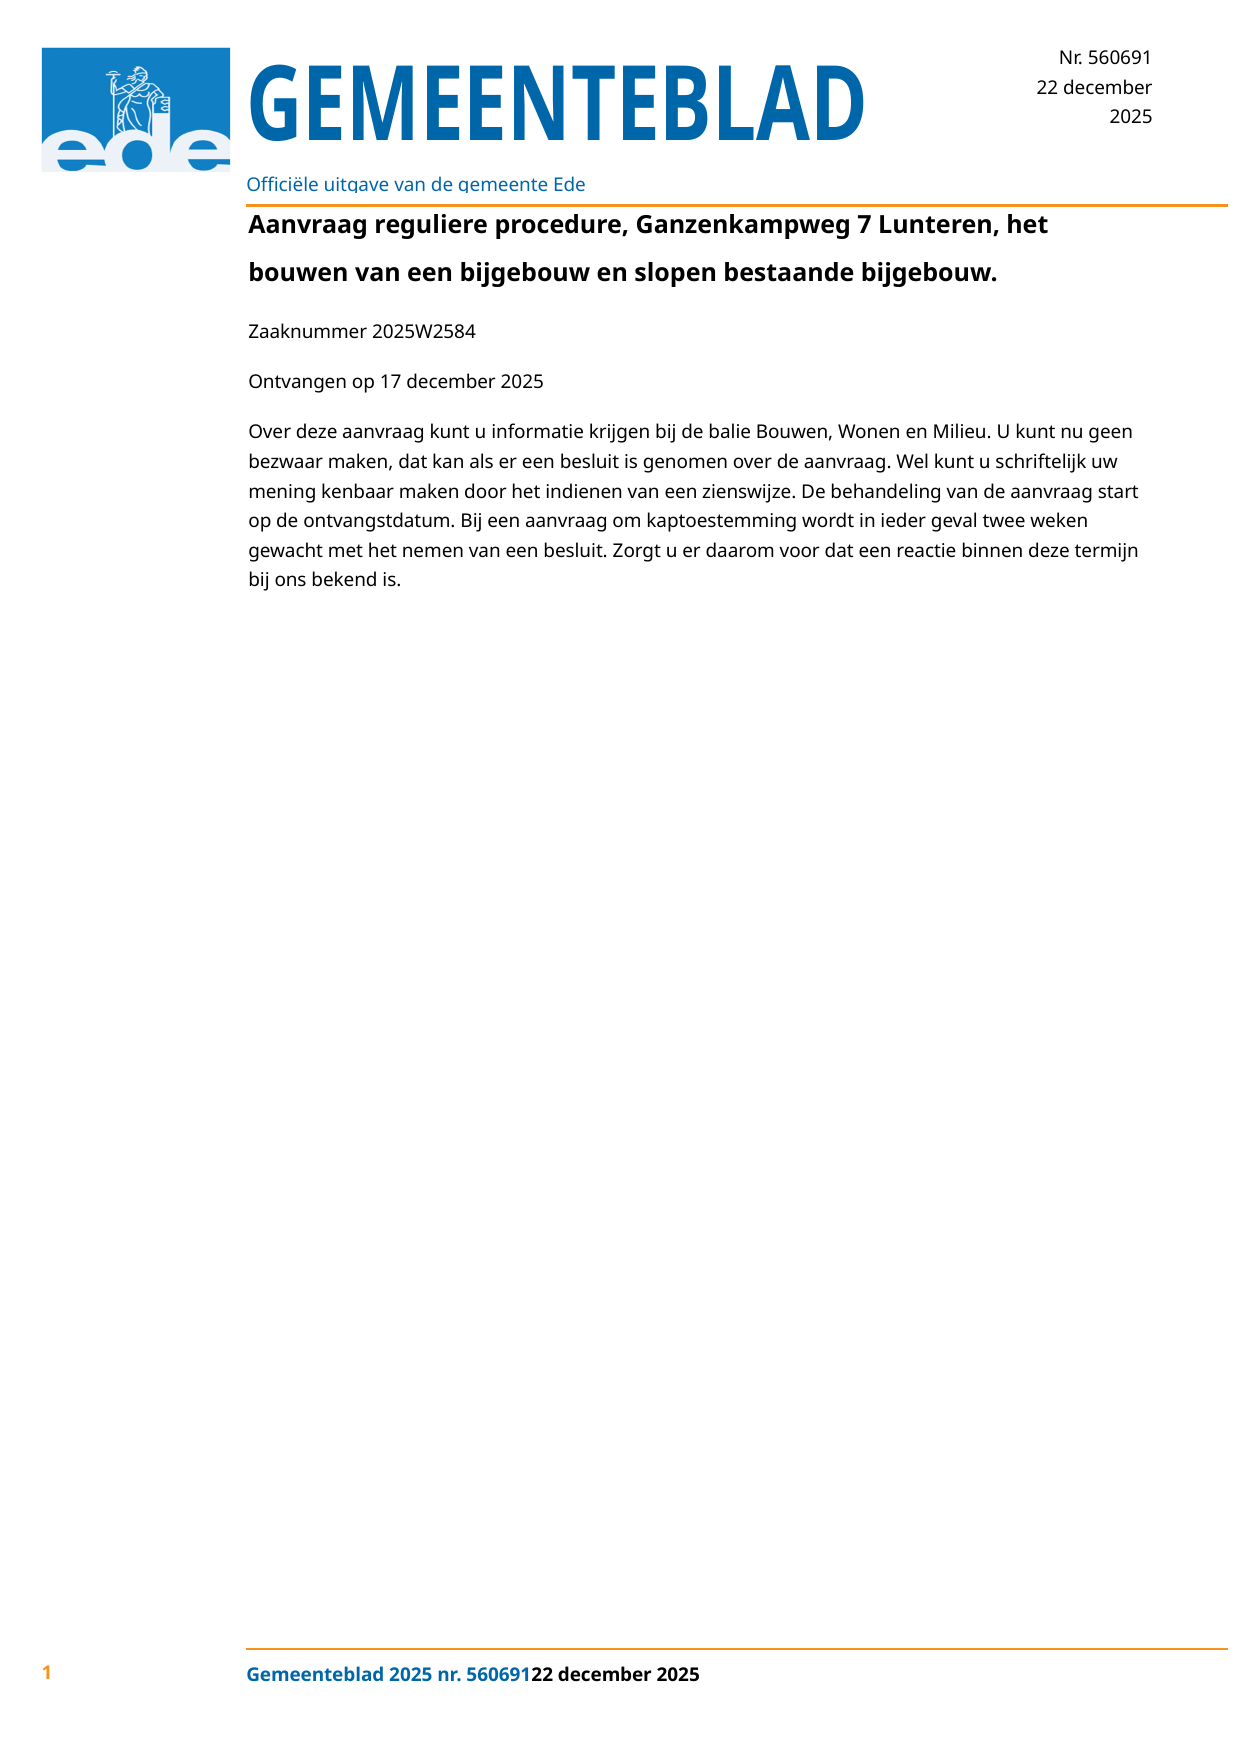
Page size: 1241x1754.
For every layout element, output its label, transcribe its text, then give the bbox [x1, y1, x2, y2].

text Zaaknummer 2025W2584 [248, 318, 1152, 344]
text Ontvangen op 17 december 2025 [248, 368, 1152, 394]
picture [41, 47, 231, 172]
text Over deze aanvraag kunt u informatie krijgen bij de balie Bouwen, Wonen en Milieu. U kunt nu geen bezwaar maken, dat kan als er een besluit is genomen over de aanvraag. Wel kunt u schriftelijk uw mening kenbaar maken door het indienen van een zienswijze. De behandeling van de aanvraag start op de ontvangstdatum. Bij een aanvraag om kaptoestemming wordt in ieder geval twee weken gewacht met het nemen van een besluit. Zorgt u er daarom voor dat een reactie binnen deze termijn bij ons bekend is. [248, 419, 1152, 592]
text Aanvraag reguliere procedure, Ganzenkampweg 7 Lunteren, het bouwen van een bijgebouw en slopen bestaande bijgebouw. [248, 207, 1152, 288]
